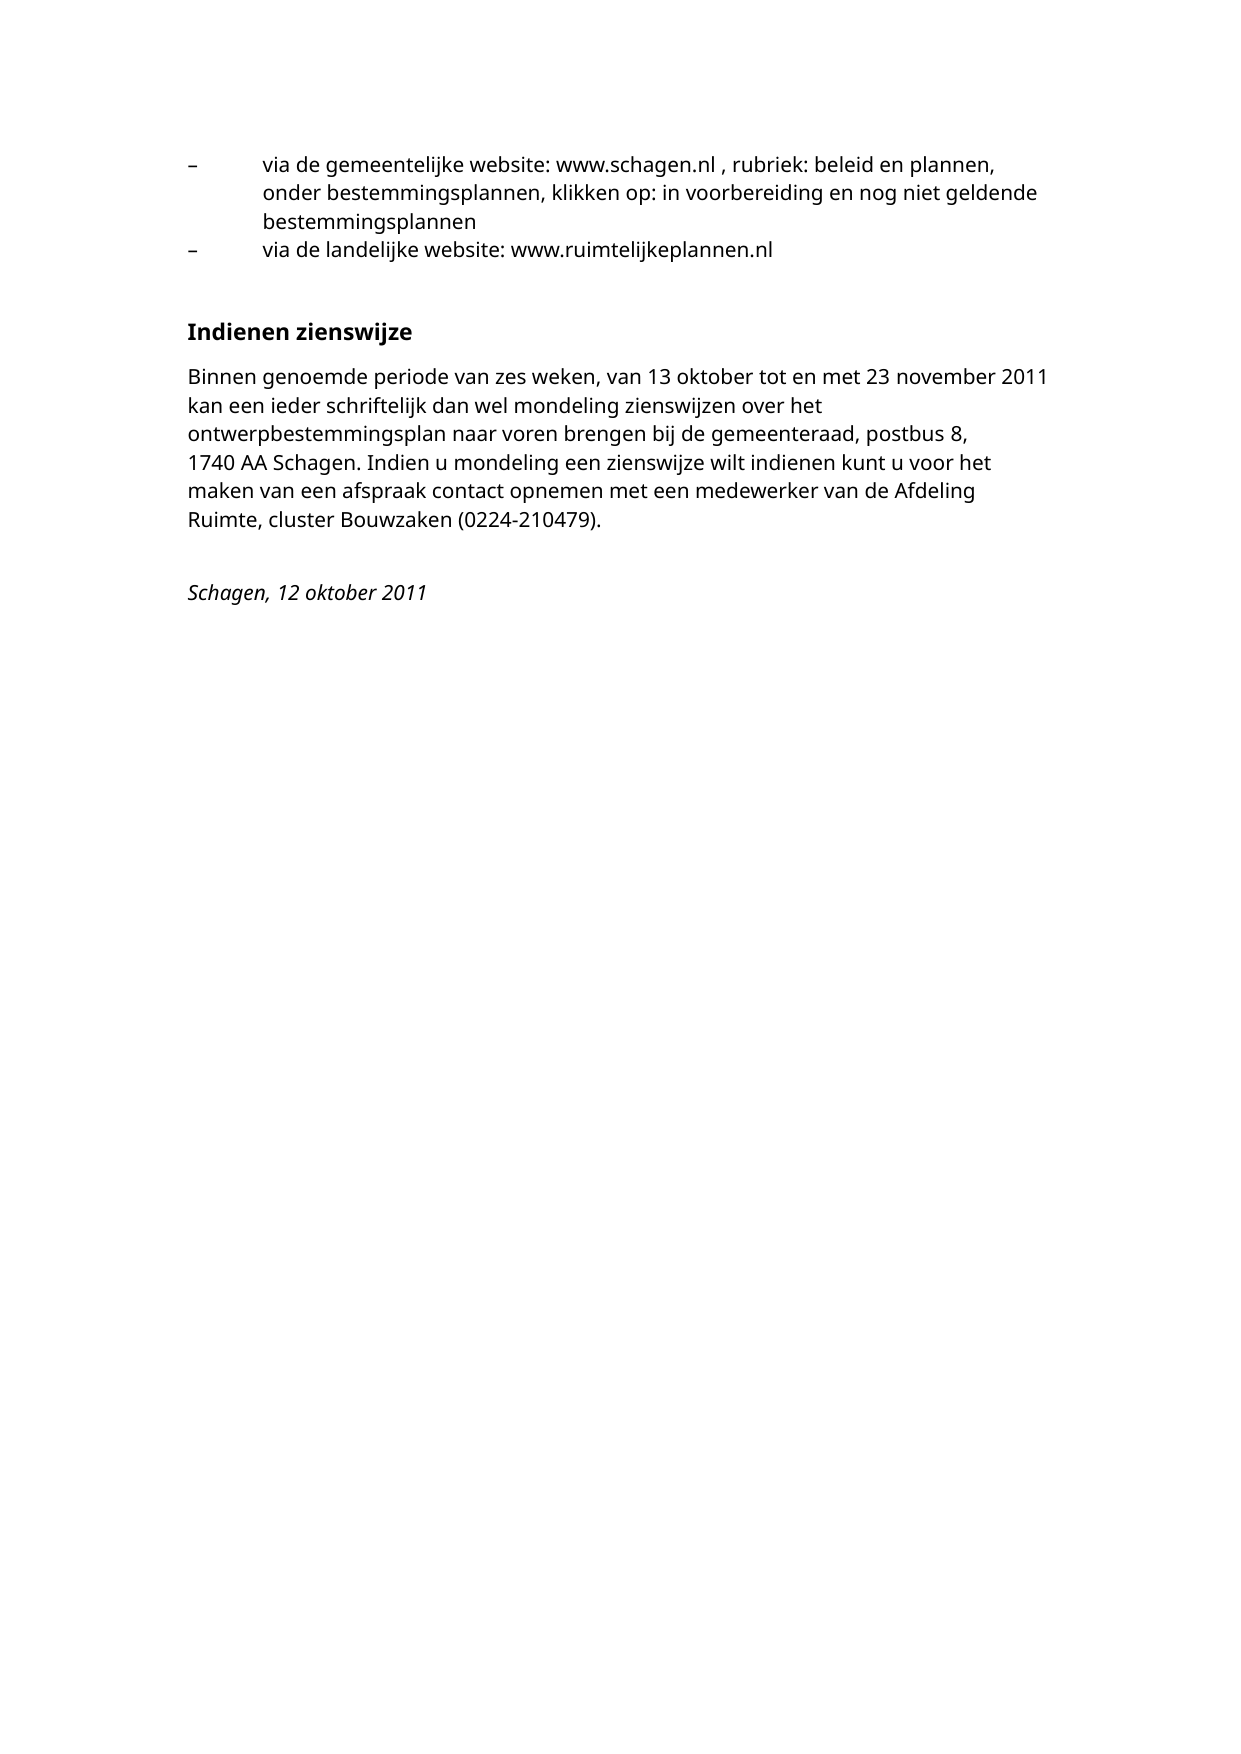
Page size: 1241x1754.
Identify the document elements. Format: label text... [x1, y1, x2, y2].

list via de landelijke website: www.ruimtelijkeplannen.nl [187, 235, 1053, 264]
text Schagen, 12 oktober 2011 [187, 578, 1053, 607]
list via de gemeentelijke website: www.schagen.nl , rubriek: beleid en plannen, onder bestemmingsplannen, klikken op: in voorbereiding en nog niet geldende bestemmingsplannen [187, 150, 1053, 235]
text Binnen genoemde periode van zes weken, van 13 oktober tot en met 23 november 2011 kan een ieder schriftelijk dan wel mondeling zienswijzen over het ontwerpbestemmingsplan naar voren brengen bij de gemeenteraad, postbus 8, 1740 AA Schagen. Indien u mondeling een zienswijze wilt indienen kunt u voor het maken van een afspraak contact opnemen met een medewerker van de Afdeling Ruimte, cluster Bouwzaken (0224-210479). [187, 362, 1053, 533]
subtitle Indienen zienswijze [187, 316, 1053, 347]
